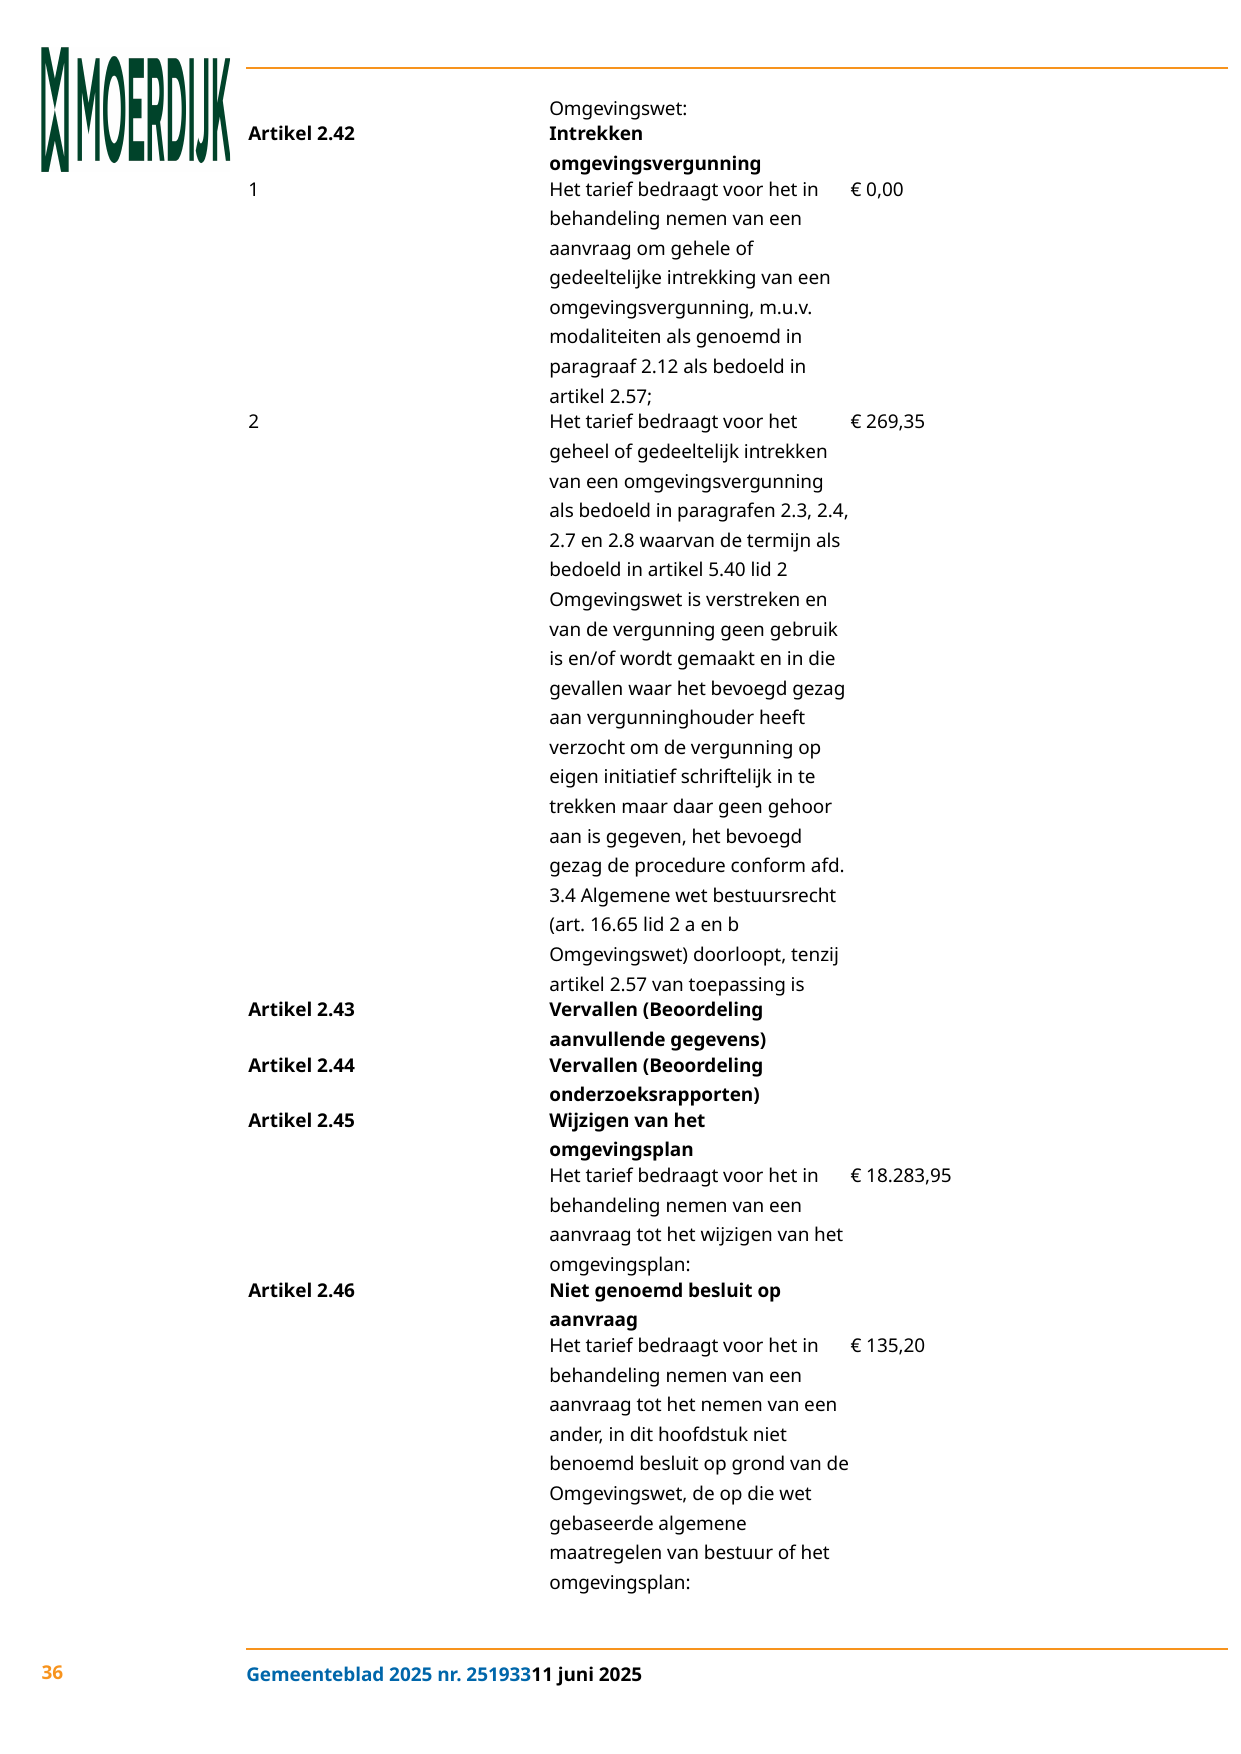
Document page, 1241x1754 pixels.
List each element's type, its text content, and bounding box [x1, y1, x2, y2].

table_cell [850, 1052, 1152, 1107]
table_cell Omgevingswet: [549, 95, 850, 121]
table_cell Intrekken omgevingsvergunning [549, 121, 850, 176]
table_cell Niet genoemd besluit op aanvraag [549, 1277, 850, 1332]
table_cell Artikel 2.43 [248, 996, 549, 1052]
table_cell [850, 95, 1152, 121]
table_cell Vervallen (Beoordeling onderzoeksrapporten) [549, 1052, 850, 1107]
table_cell [850, 1277, 1152, 1332]
table_cell Wijzigen van het omgevingsplan [549, 1107, 850, 1162]
table_cell [248, 1163, 549, 1277]
table_cell [850, 121, 1152, 176]
table_cell Het tarief bedraagt voor het in behandeling nemen van een aanvraag tot het wijzigen van het omgevingsplan: [549, 1163, 850, 1277]
table_cell Artikel 2.44 [248, 1052, 549, 1107]
table_cell Het tarief bedraagt voor het in behandeling nemen van een aanvraag om gehele of gedeeltelijke intrekking van een omgevingsvergunning, m.u.v. modaliteiten als genoemd in paragraaf 2.12 als bedoeld in artikel 2.57; [549, 176, 850, 409]
table_cell 1 [248, 176, 549, 409]
table_cell Artikel 2.42 [248, 121, 549, 176]
table_cell [850, 996, 1152, 1052]
table_cell Vervallen (Beoordeling aanvullende gegevens) [549, 996, 850, 1052]
table_cell [248, 95, 549, 121]
table_cell € 269,35 [850, 409, 1152, 996]
table_cell € 18.283,95 [850, 1163, 1152, 1277]
table_cell € 135,20 [850, 1332, 1152, 1594]
table_cell Het tarief bedraagt voor het in behandeling nemen van een aanvraag tot het nemen van een ander, in dit hoofdstuk niet benoemd besluit op grond van de Omgevingswet, de op die wet gebaseerde algemene maatregelen van bestuur of het omgevingsplan: [549, 1332, 850, 1594]
table_cell Artikel 2.46 [248, 1277, 549, 1332]
table_cell [248, 1332, 549, 1594]
table_cell 2 [248, 409, 549, 996]
table_cell [850, 1107, 1152, 1162]
table_cell Artikel 2.45 [248, 1107, 549, 1162]
picture [41, 47, 231, 172]
table_cell Het tarief bedraagt voor het geheel of gedeeltelijk intrekken van een omgevingsvergunning als bedoeld in paragrafen 2.3, 2.4, 2.7 en 2.8 waarvan de termijn als bedoeld in artikel 5.40 lid 2 Omgevingswet is verstreken en van de vergunning geen gebruik is en/of wordt gemaakt en in die gevallen waar het bevoegd gezag aan vergunninghouder heeft verzocht om de vergunning op eigen initiatief schriftelijk in te trekken maar daar geen gehoor aan is gegeven, het bevoegd gezag de procedure conform afd. 3.4 Algemene wet bestuursrecht (art. 16.65 lid 2 a en b Omgevingswet) doorloopt, tenzij artikel 2.57 van toepassing is [549, 409, 850, 996]
table_cell € 0,00 [850, 176, 1152, 409]
